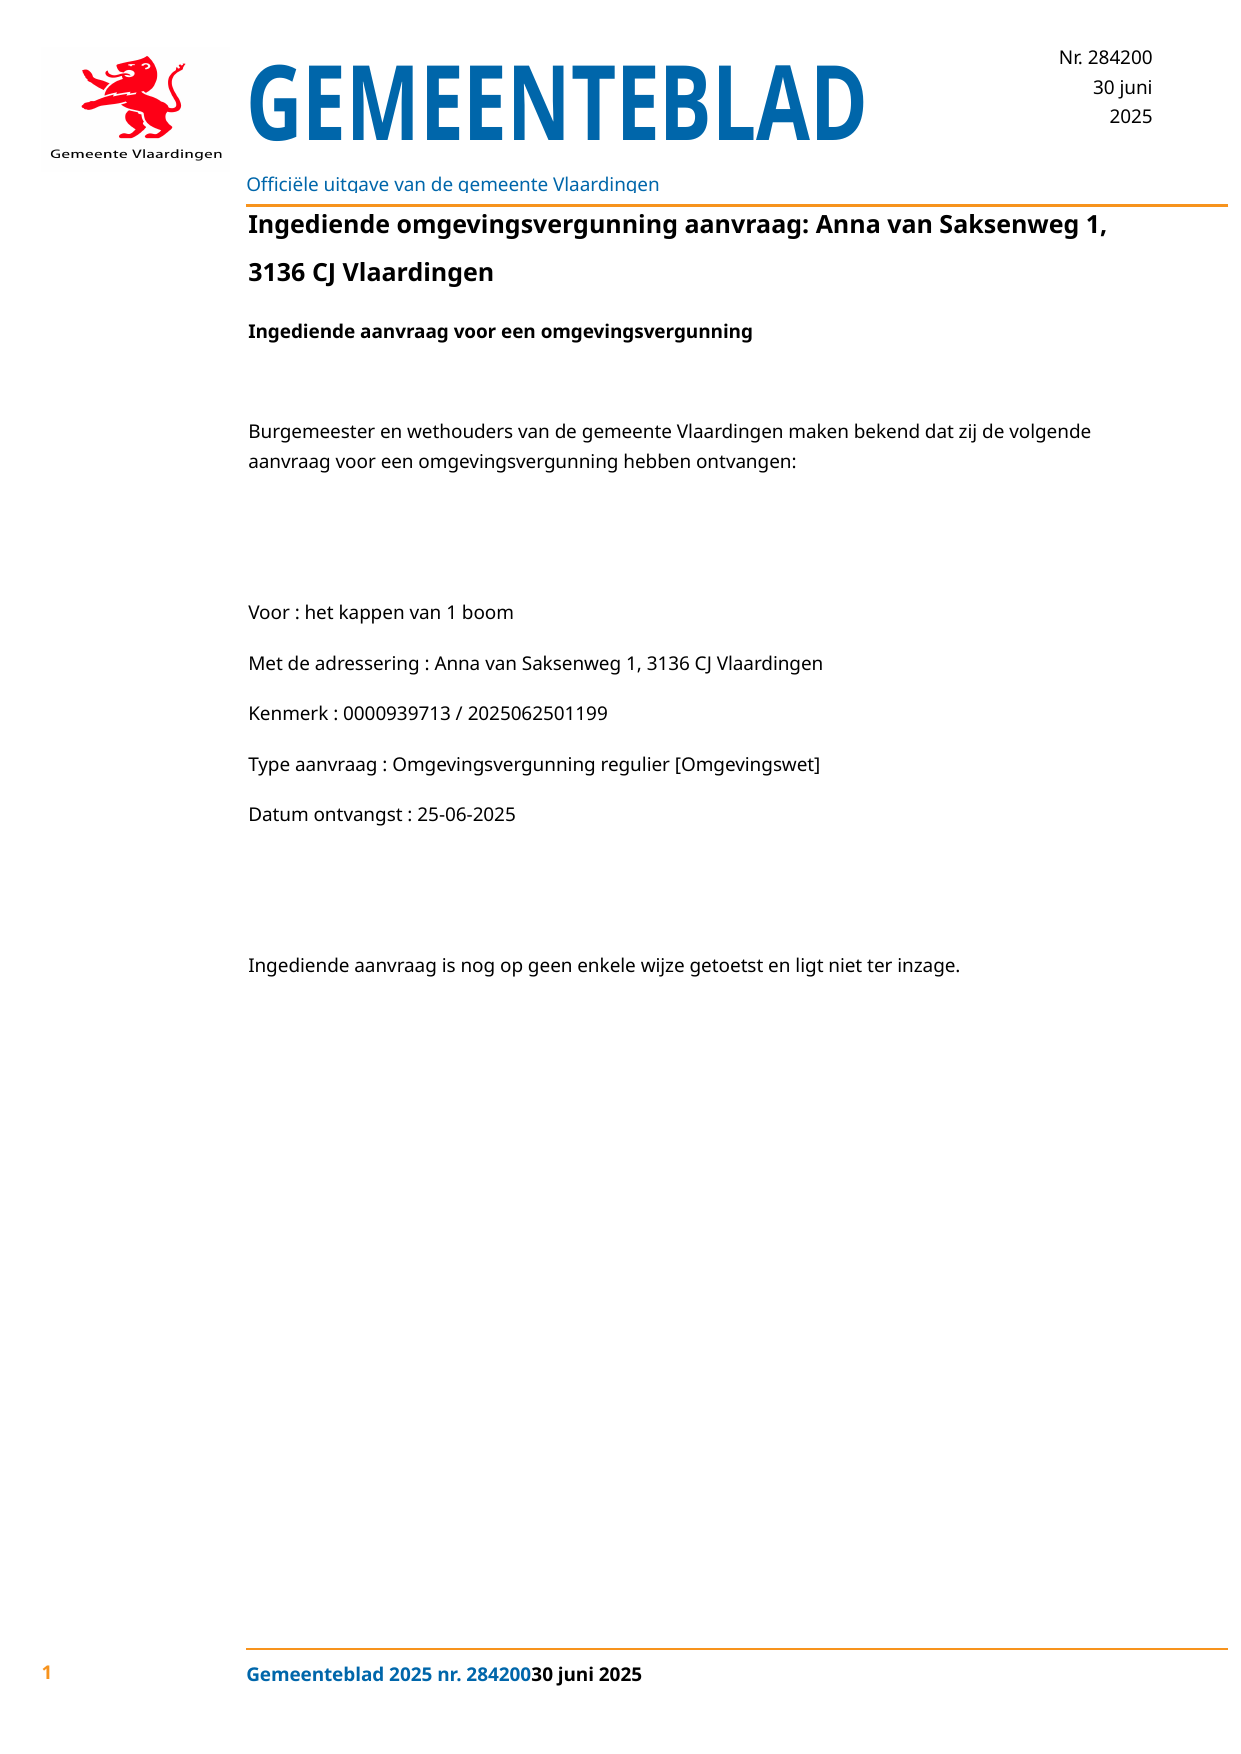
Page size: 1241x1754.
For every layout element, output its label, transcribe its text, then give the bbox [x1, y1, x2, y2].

text Ingediende aanvraag is nog op geen enkele wijze getoetst en ligt niet ter inzage. [248, 952, 1152, 978]
text Kenmerk : 0000939713 / 2025062501199 [248, 700, 1152, 726]
text Burgemeester en wethouders van de gemeente Vlaardingen maken bekend dat zij de volgende aanvraag voor een omgevingsvergunning hebben ontvangen: [248, 419, 1152, 474]
text Voor : het kappen van 1 boom [248, 599, 1152, 625]
text Datum ontvangst : 25-06-2025 [248, 801, 1152, 827]
picture [41, 47, 231, 172]
text Met de adressering : Anna van Saksenweg 1, 3136 CJ Vlaardingen [248, 650, 1152, 676]
text Type aanvraag : Omgevingsvergunning regulier [Omgevingswet] [248, 751, 1152, 777]
text Ingediende aanvraag voor een omgevingsvergunning [248, 318, 1152, 344]
text Ingediende omgevingsvergunning aanvraag: Anna van Saksenweg 1, 3136 CJ Vlaardingen [248, 207, 1152, 288]
